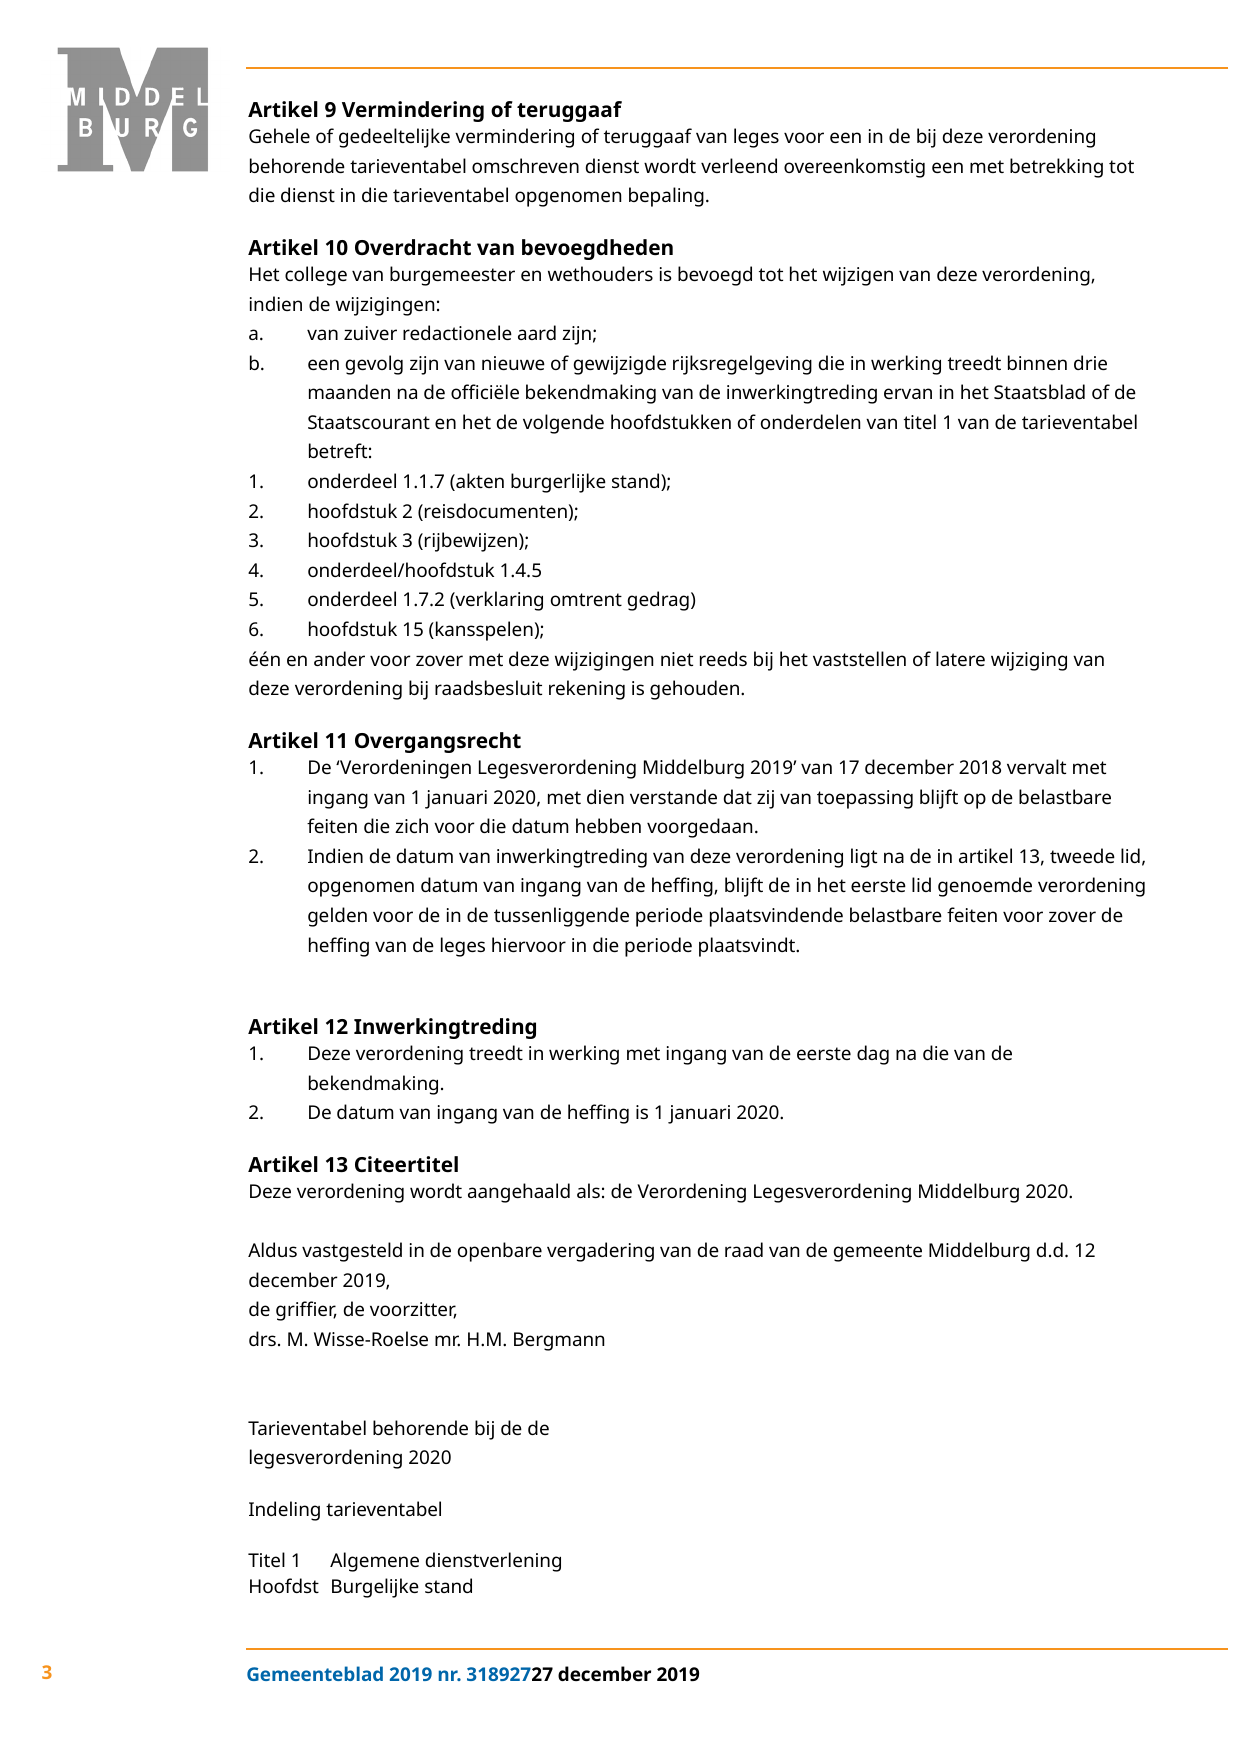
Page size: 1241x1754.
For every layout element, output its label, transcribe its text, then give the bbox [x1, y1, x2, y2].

table_cell [659, 1522, 741, 1547]
table_cell [659, 1573, 741, 1599]
text Artikel 11 Overgangsrecht [248, 726, 1152, 754]
table_cell [741, 1573, 823, 1599]
table_cell [987, 1496, 1069, 1522]
list hoofdstuk 15 (kansspelen); [248, 616, 1152, 642]
table_cell [659, 1470, 741, 1496]
text Artikel 9 Vermindering of teruggaaf [248, 95, 1152, 123]
text Aldus vastgesteld in de openbare vergadering van de raad van de gemeente Middelburg d.d. 12 december 2019, [248, 1237, 1152, 1293]
text de griffier, de voorzitter, [248, 1297, 1152, 1322]
list De ‘Verordeningen Legesverordening Middelburg 2019’ van 17 december 2018 vervalt met ingang van 1 januari 2020, met dien verstande dat zij van toepassing blijft op de belastbare feiten die zich voor die datum hebben voorgedaan. [248, 754, 1152, 839]
table_cell [248, 1522, 330, 1547]
text Artikel 12 Inwerkingtreding [248, 1012, 1152, 1040]
table_cell [823, 1573, 905, 1599]
table_cell [741, 1470, 823, 1496]
table_cell [823, 1496, 905, 1522]
list Deze verordening treedt in werking met ingang van de eerste dag na die van de bekendmaking. [248, 1040, 1152, 1096]
table_cell [741, 1496, 823, 1522]
table_cell Hoofdst [248, 1573, 330, 1599]
text Het college van burgemeester en wethouders is bevoegd tot het wijzigen van deze verordening, indien de wijzigingen: [248, 261, 1152, 317]
table_header [659, 1415, 741, 1470]
table_header [823, 1415, 905, 1470]
table_cell [330, 1470, 577, 1496]
table_cell [987, 1548, 1069, 1573]
text Gehele of gedeeltelijke vermindering of teruggaaf van leges voor een in de bij deze verordening behorende tarieventabel omschreven dienst wordt verleend overeenkomstig een met betrekking tot die dienst in die tarieventabel opgenomen bepaling. [248, 123, 1152, 208]
table_header [1069, 1415, 1152, 1470]
table_cell [1069, 1573, 1152, 1599]
table_cell [987, 1470, 1069, 1496]
list hoofdstuk 2 (reisdocumenten); [248, 498, 1152, 524]
table_cell [823, 1522, 905, 1547]
table_header [577, 1415, 659, 1470]
table_cell Burgelijke stand [330, 1573, 577, 1599]
table_cell [905, 1573, 987, 1599]
table_cell [330, 1522, 577, 1547]
text drs. M. Wisse-Roelse mr. H.M. Bergmann [248, 1326, 1152, 1352]
table_cell Titel 1 [248, 1548, 330, 1573]
table_cell [987, 1573, 1069, 1599]
table_cell [1069, 1496, 1152, 1522]
table_cell Algemene dienstverlening [330, 1548, 577, 1573]
text één en ander voor zover met deze wijzigingen niet reeds bij het vaststellen of latere wijziging van deze verordening bij raadsbesluit rekening is gehouden. [248, 646, 1152, 701]
list van zuiver redactionele aard zijn; [248, 320, 1152, 346]
list hoofdstuk 3 (rijbewijzen); [248, 527, 1152, 553]
table_cell [905, 1548, 987, 1573]
table_cell [905, 1470, 987, 1496]
table_header [905, 1415, 987, 1470]
table_cell [248, 1470, 330, 1496]
table_cell [823, 1470, 905, 1496]
text Artikel 13 Citeertitel [248, 1150, 1152, 1178]
table_cell [987, 1522, 1069, 1547]
table_header [987, 1415, 1069, 1470]
table_cell [741, 1548, 823, 1573]
text Deze verordening wordt aangehaald als: de Verordening Legesverordening Middelburg 2020. [248, 1178, 1152, 1204]
list Indien de datum van inwerkingtreding van deze verordening ligt na de in artikel 13, tweede lid, opgenomen datum van ingang van de heffing, blijft de in het eerste lid genoemde verordening gelden voor de in de tussenliggende periode plaatsvindende belastbare feiten voor zover de heffing van de leges hiervoor in die periode plaatsvindt. [248, 843, 1152, 957]
list onderdeel 1.7.2 (verklaring omtrent gedrag) [248, 587, 1152, 612]
table_cell [905, 1496, 987, 1522]
picture [41, 47, 231, 172]
table_cell [577, 1470, 659, 1496]
table_cell [741, 1522, 823, 1547]
table_header [741, 1415, 823, 1470]
table_cell [659, 1548, 741, 1573]
table_cell [1069, 1470, 1152, 1496]
table_cell [905, 1522, 987, 1547]
table_cell [577, 1573, 659, 1599]
table_header Tarieventabel behorende bij de de legesverordening 2020 [248, 1415, 577, 1470]
list onderdeel 1.1.7 (akten burgerlijke stand); [248, 468, 1152, 494]
table_cell [577, 1548, 659, 1573]
table_cell [659, 1496, 741, 1522]
table_cell [1069, 1522, 1152, 1547]
table_cell [577, 1522, 659, 1547]
table_cell Indeling tarieventabel [248, 1496, 577, 1522]
list onderdeel/hoofdstuk 1.4.5 [248, 557, 1152, 583]
table_cell [1069, 1548, 1152, 1573]
list een gevolg zijn van nieuwe of gewijzigde rijksregelgeving die in werking treedt binnen drie maanden na de officiële bekendmaking van de inwerkingtreding ervan in het Staatsblad of de Staatscourant en het de volgende hoofdstukken of onderdelen van titel 1 van de tarieventabel betreft: [248, 350, 1152, 464]
text Artikel 10 Overdracht van bevoegdheden [248, 233, 1152, 261]
table_cell [577, 1496, 659, 1522]
table_cell [823, 1548, 905, 1573]
list De datum van ingang van de heffing is 1 januari 2020. [248, 1099, 1152, 1125]
